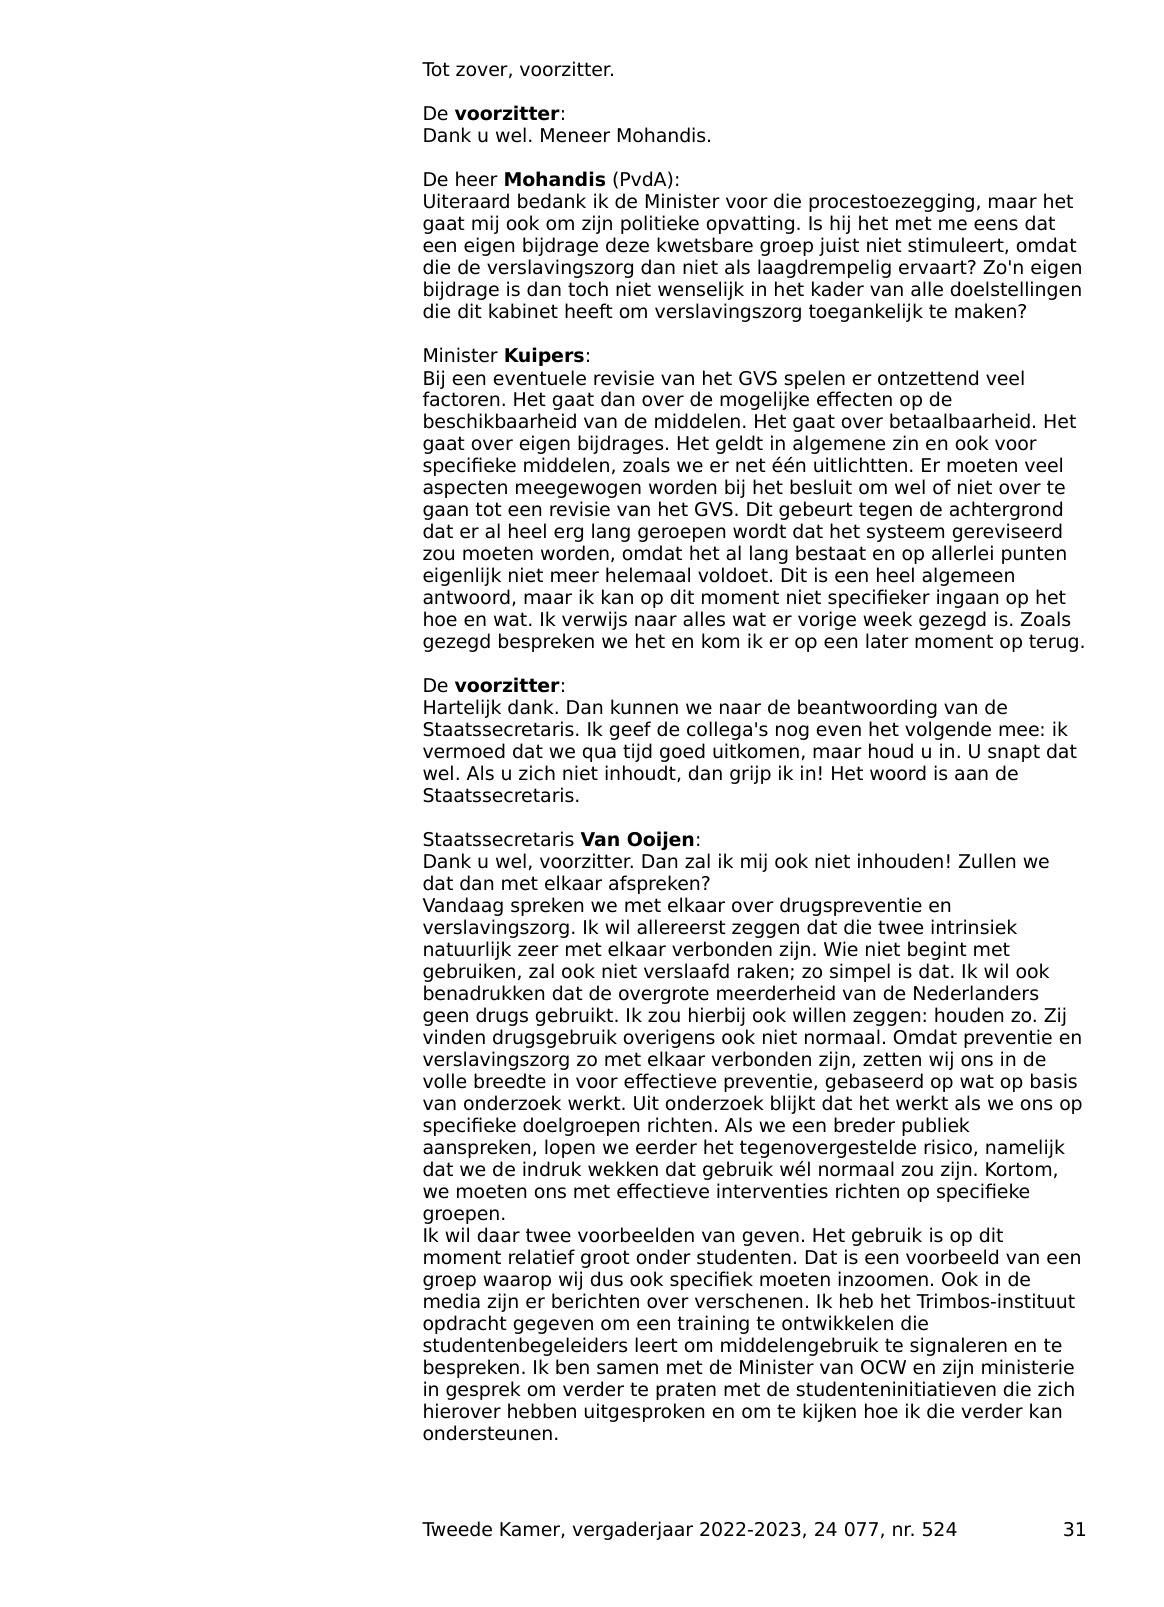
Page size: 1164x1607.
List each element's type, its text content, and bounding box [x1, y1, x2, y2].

text Vandaag spreken we met elkaar over drugspreventie en verslavingszorg. Ik wil allereerst zeggen dat die twee intrinsiek natuurlijk zeer met elkaar verbonden zijn. Wie niet begint met gebruiken, zal ook niet verslaafd raken; zo simpel is dat. Ik wil ook benadrukken dat de overgrote meerderheid van de Nederlanders geen drugs gebruikt. Ik zou hierbij ook willen zeggen: houden zo. Zij vinden drugsgebruik overigens ook niet normaal. Omdat preventie en verslavingszorg zo met elkaar verbonden zijn, zetten wij ons in de volle breedte in voor effectieve preventie, gebaseerd op wat op basis van onderzoek werkt. Uit onderzoek blijkt dat het werkt als we ons op specifieke doelgroepen richten. Als we een breder publiek aanspreken, lopen we eerder het tegenovergestelde risico, namelijk dat we de indruk wekken dat gebruik wél normaal zou zijn. Kortom, we moeten ons met effectieve interventies richten op specifieke groepen. [422, 895, 1087, 1225]
text Dank u wel, voorzitter. Dan zal ik mij ook niet inhouden! Zullen we dat dan met elkaar afspreken? [422, 851, 1087, 895]
text De voorzitter: [422, 103, 1087, 125]
text De voorzitter: [422, 675, 1087, 697]
text Minister Kuipers: [422, 345, 1087, 367]
text Bij een eventuele revisie van het GVS spelen er ontzettend veel factoren. Het gaat dan over de mogelijke effecten op de beschikbaarheid van de middelen. Het gaat over betaalbaarheid. Het gaat over eigen bijdrages. Het geldt in algemene zin en ook voor specifieke middelen, zoals we er net één uitlichtten. Er moeten veel aspecten meegewogen worden bij het besluit om wel of niet over te gaan tot een revisie van het GVS. Dit gebeurt tegen de achtergrond dat er al heel erg lang geroepen wordt dat het systeem gereviseerd zou moeten worden, omdat het al lang bestaat en op allerlei punten eigenlijk niet meer helemaal voldoet. Dit is een heel algemeen antwoord, maar ik kan op dit moment niet specifieker ingaan op het hoe en wat. Ik verwijs naar alles wat er vorige week gezegd is. Zoals gezegd bespreken we het en kom ik er op een later moment op terug. [422, 367, 1087, 653]
text Staatssecretaris Van Ooijen: [422, 829, 1087, 851]
text Ik wil daar twee voorbeelden van geven. Het gebruik is op dit moment relatief groot onder studenten. Dat is een voorbeeld van een groep waarop wij dus ook specifiek moeten inzoomen. Ook in de media zijn er berichten over verschenen. Ik heb het Trimbos-instituut opdracht gegeven om een training te ontwikkelen die studentenbegeleiders leert om middelengebruik te signaleren en te bespreken. Ik ben samen met de Minister van OCW en zijn ministerie in gesprek om verder te praten met de studenteninitiatieven die zich hierover hebben uitgesproken en om te kijken hoe ik die verder kan ondersteunen. [422, 1225, 1087, 1445]
text Dank u wel. Meneer Mohandis. [422, 125, 1087, 147]
text Tot zover, voorzitter. [422, 59, 1087, 81]
text Hartelijk dank. Dan kunnen we naar de beantwoording van de Staatssecretaris. Ik geef de collega's nog even het volgende mee: ik vermoed dat we qua tijd goed uitkomen, maar houd u in. U snapt dat wel. Als u zich niet inhoudt, dan grijp ik in! Het woord is aan de Staatssecretaris. [422, 697, 1087, 807]
text Uiteraard bedank ik de Minister voor die procestoezegging, maar het gaat mij ook om zijn politieke opvatting. Is hij het met me eens dat een eigen bijdrage deze kwetsbare groep juist niet stimuleert, omdat die de verslavingszorg dan niet als laagdrempelig ervaart? Zo'n eigen bijdrage is dan toch niet wenselijk in het kader van alle doelstellingen die dit kabinet heeft om verslavingszorg toegankelijk te maken? [422, 191, 1087, 323]
text De heer Mohandis (PvdA): [422, 169, 1087, 191]
